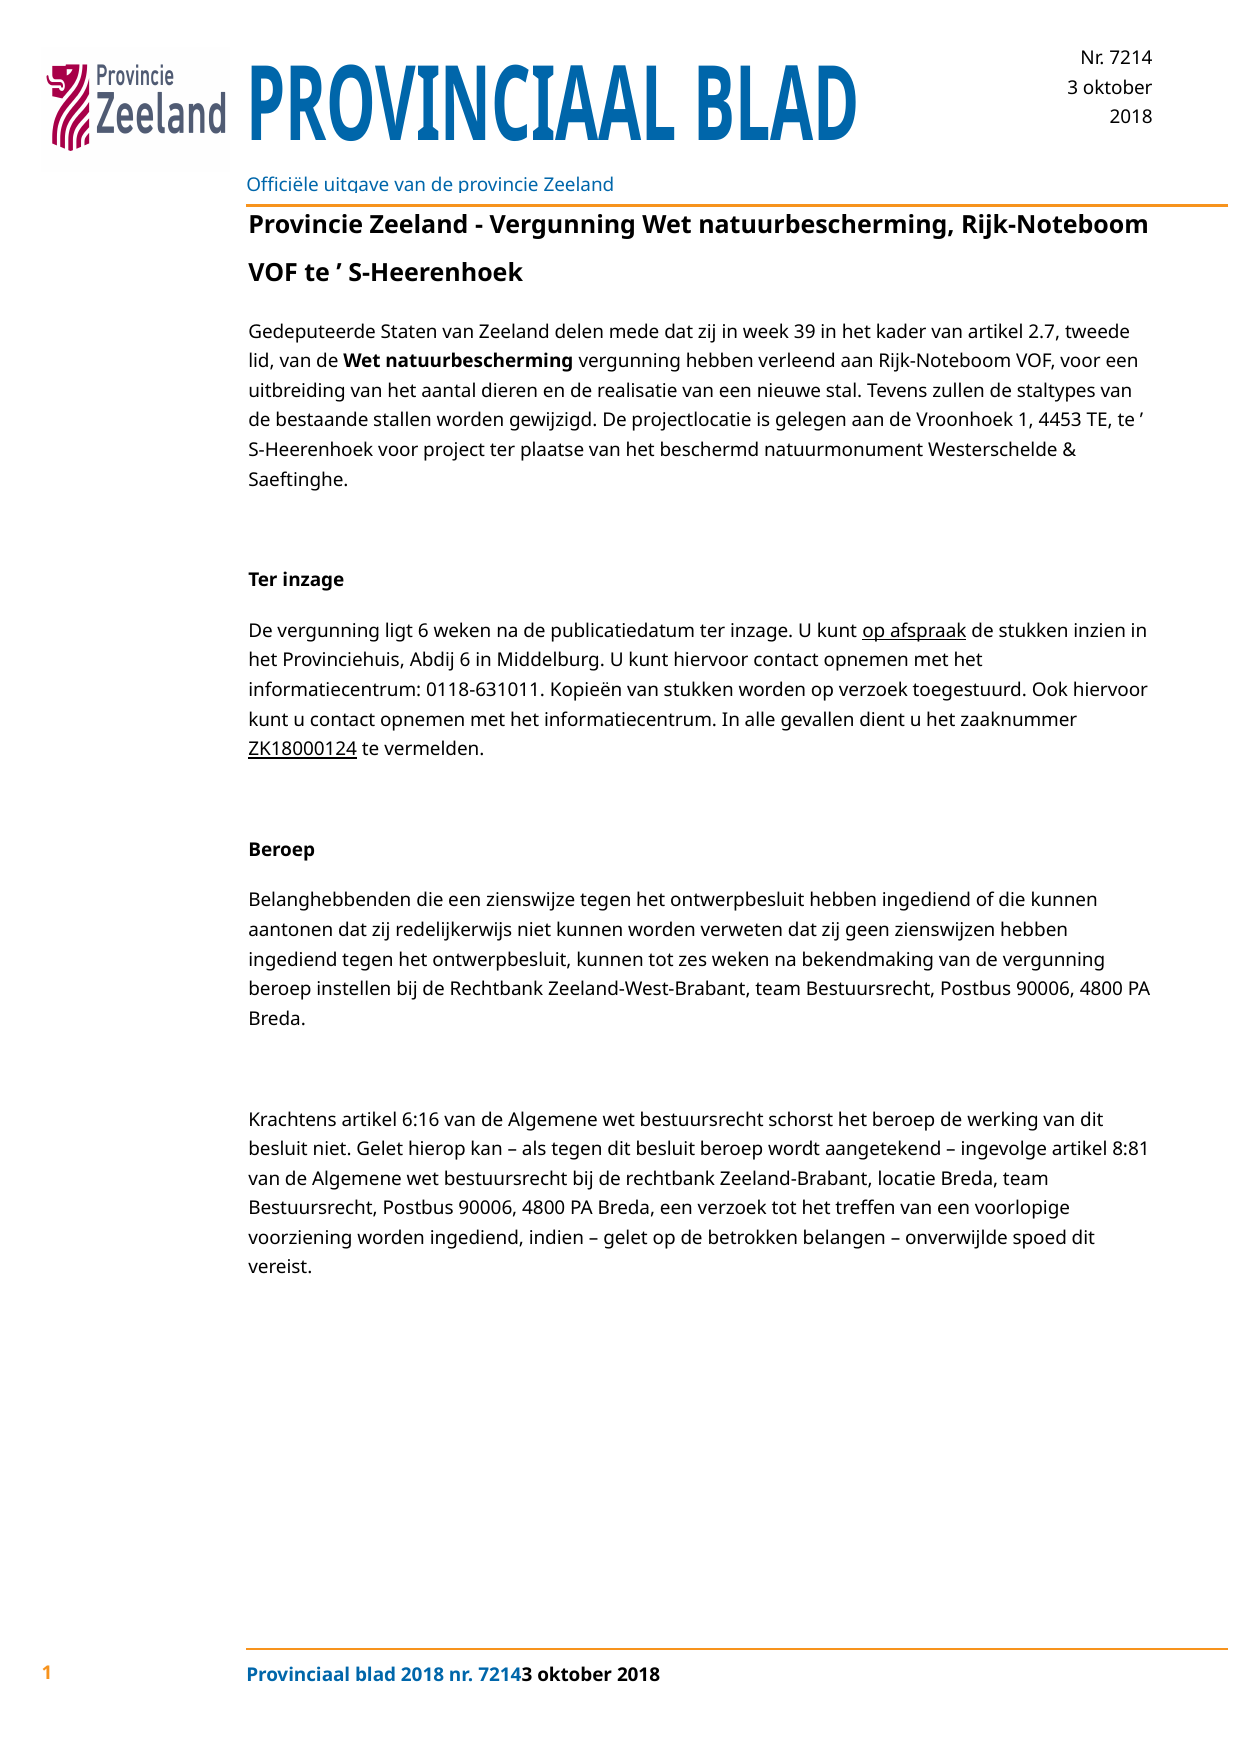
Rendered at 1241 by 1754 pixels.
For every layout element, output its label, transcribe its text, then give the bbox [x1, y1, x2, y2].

text Belanghebbenden die een zienswijze tegen het ontwerpbesluit hebben ingediend of die kunnen aantonen dat zij redelijkerwijs niet kunnen worden verweten dat zij geen zienswijzen hebben ingediend tegen het ontwerpbesluit, kunnen tot zes weken na bekendmaking van de vergunning beroep instellen bij de Rechtbank Zeeland-West-Brabant, team Bestuursrecht, Postbus 90006, 4800 PA Breda. [248, 887, 1152, 1031]
text Gedeputeerde Staten van Zeeland delen mede dat zij in week 39 in het kader van artikel 2.7, tweede lid, van de Wet natuurbescherming vergunning hebben verleend aan Rijk-Noteboom VOF, voor een uitbreiding van het aantal dieren en de realisatie van een nieuwe stal. Tevens zullen de staltypes van de bestaande stallen worden gewijzigd. De projectlocatie is gelegen aan de Vroonhoek 1, 4453 TE, te ’ S-Heerenhoek voor project ter plaatse van het beschermd natuurmonument Westerschelde & Saeftinghe. [248, 318, 1152, 492]
text Krachtens artikel 6:16 van de Algemene wet bestuursrecht schorst het beroep de werking van dit besluit niet. Gelet hierop kan – als tegen dit besluit beroep wordt aangetekend – ingevolge artikel 8:81 van de Algemene wet bestuursrecht bij de rechtbank Zeeland-Brabant, locatie Breda, team Bestuursrecht, Postbus 90006, 4800 PA Breda, een verzoek tot het treffen van een voorlopige voorziening worden ingediend, indien – gelet op de betrokken belangen – onverwijlde spoed dit vereist. [248, 1106, 1152, 1279]
text Beroep [248, 836, 1152, 862]
text Provincie Zeeland - Vergunning Wet natuurbescherming, Rijk-Noteboom VOF te ’ S-Heerenhoek [248, 207, 1152, 288]
picture [41, 47, 231, 172]
text De vergunning ligt 6 weken na de publicatiedatum ter inzage. U kunt op afspraak de stukken inzien in het Provinciehuis, Abdij 6 in Middelburg. U kunt hiervoor contact opnemen met het informatiecentrum: 0118-631011. Kopieën van stukken worden op verzoek toegestuurd. Ook hiervoor kunt u contact opnemen met het informatiecentrum. In alle gevallen dient u het zaaknummer ZK18000124 te vermelden. [248, 617, 1152, 761]
text Ter inzage [248, 567, 1152, 592]
